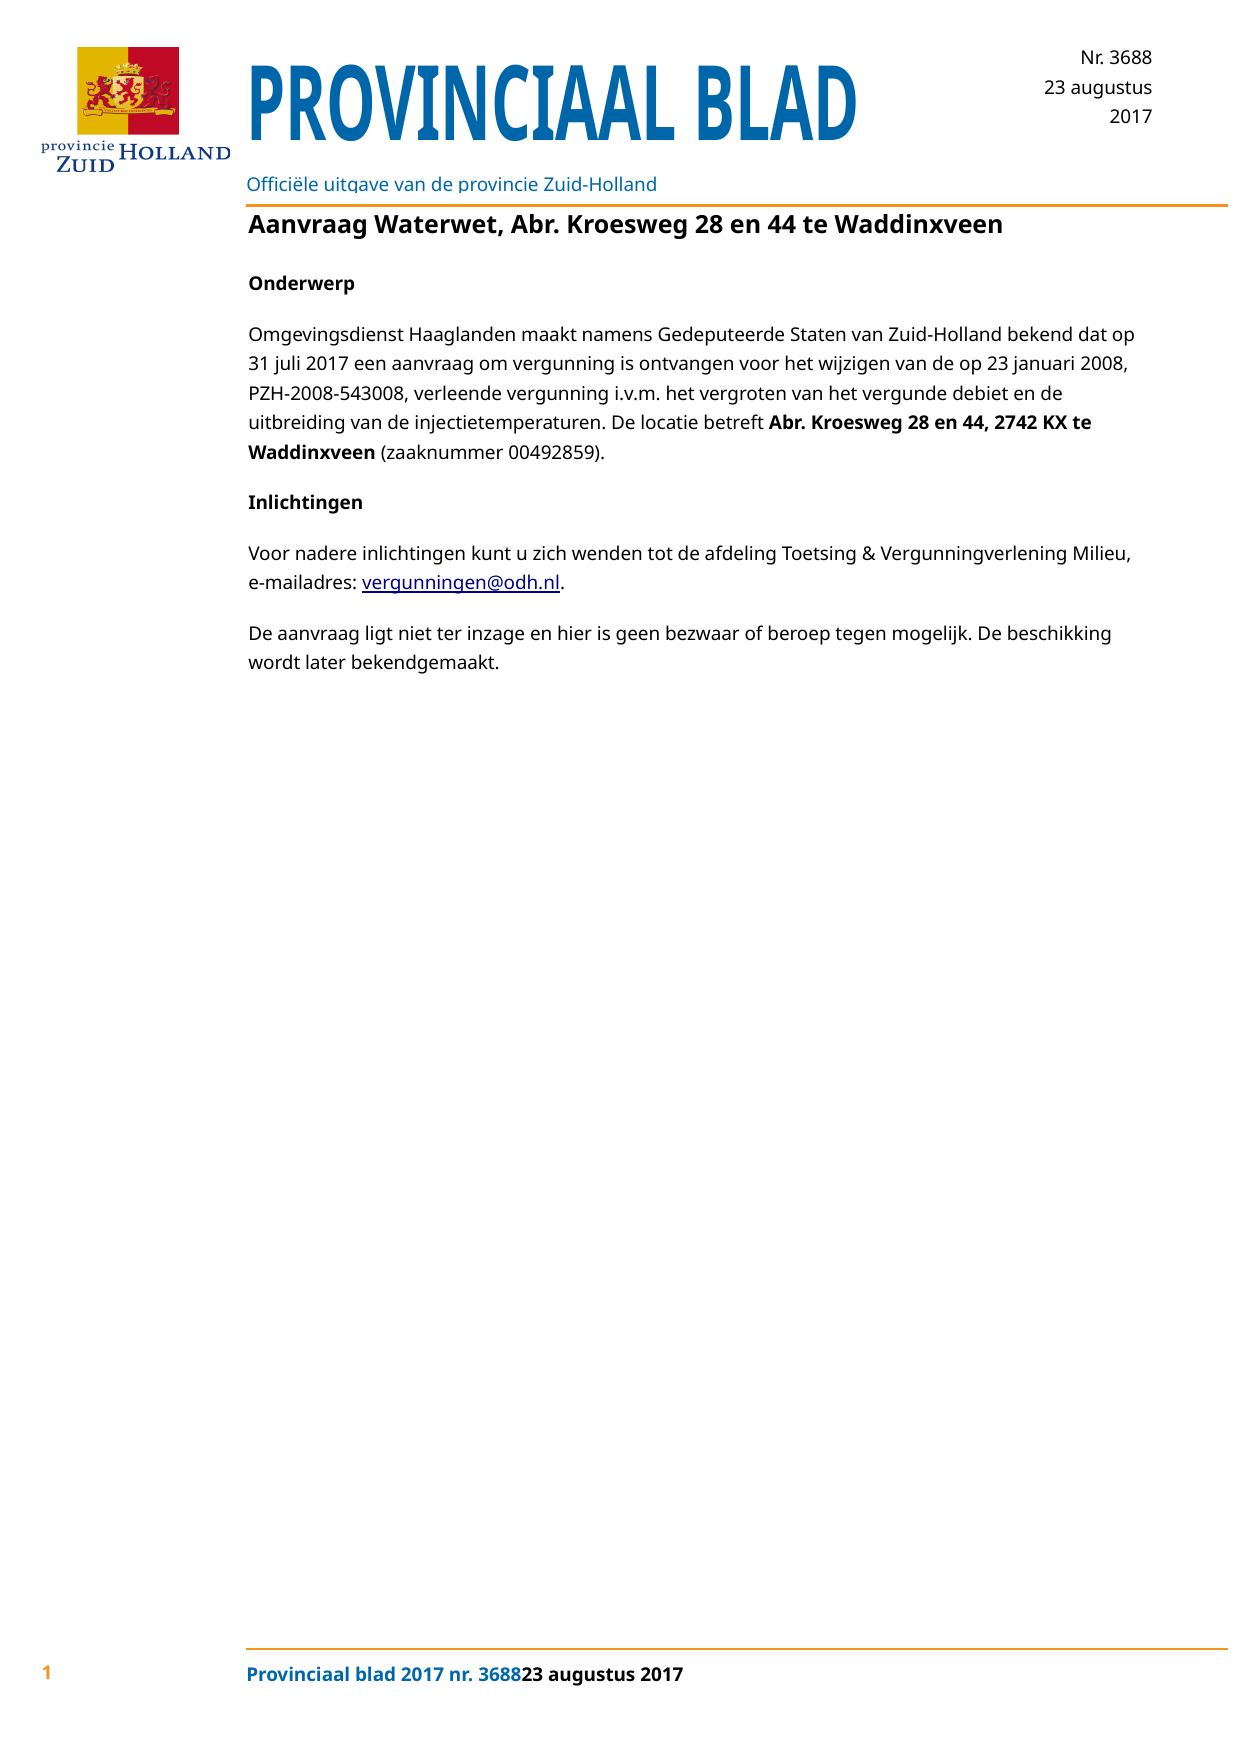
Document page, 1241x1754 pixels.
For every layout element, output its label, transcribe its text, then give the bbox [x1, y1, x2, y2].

text Voor nadere inlichtingen kunt u zich wenden tot de afdeling Toetsing & Vergunningverlening Milieu, e-mailadres: vergunningen@odh.nl. [248, 540, 1152, 595]
text Onderwerp [248, 270, 1152, 296]
text De aanvraag ligt niet ter inzage en hier is geen bezwaar of beroep tegen mogelijk. De beschikking wordt later bekendgemaakt. [248, 620, 1152, 675]
text Omgevingsdienst Haaglanden maakt namens Gedeputeerde Staten van Zuid-Holland bekend dat op 31 juli 2017 een aanvraag om vergunning is ontvangen voor het wijzigen van de op 23 januari 2008, PZH-2008-543008, verleende vergunning i.v.m. het vergroten van het vergunde debiet en de uitbreiding van de injectietemperaturen. De locatie betreft Abr. Kroesweg 28 en 44, 2742 KX te Waddinxveen (zaaknummer 00492859). [248, 321, 1152, 465]
text Inlichtingen [248, 489, 1152, 515]
text Aanvraag Waterwet, Abr. Kroesweg 28 en 44 te Waddinxveen [248, 207, 1152, 241]
picture [41, 47, 231, 172]
